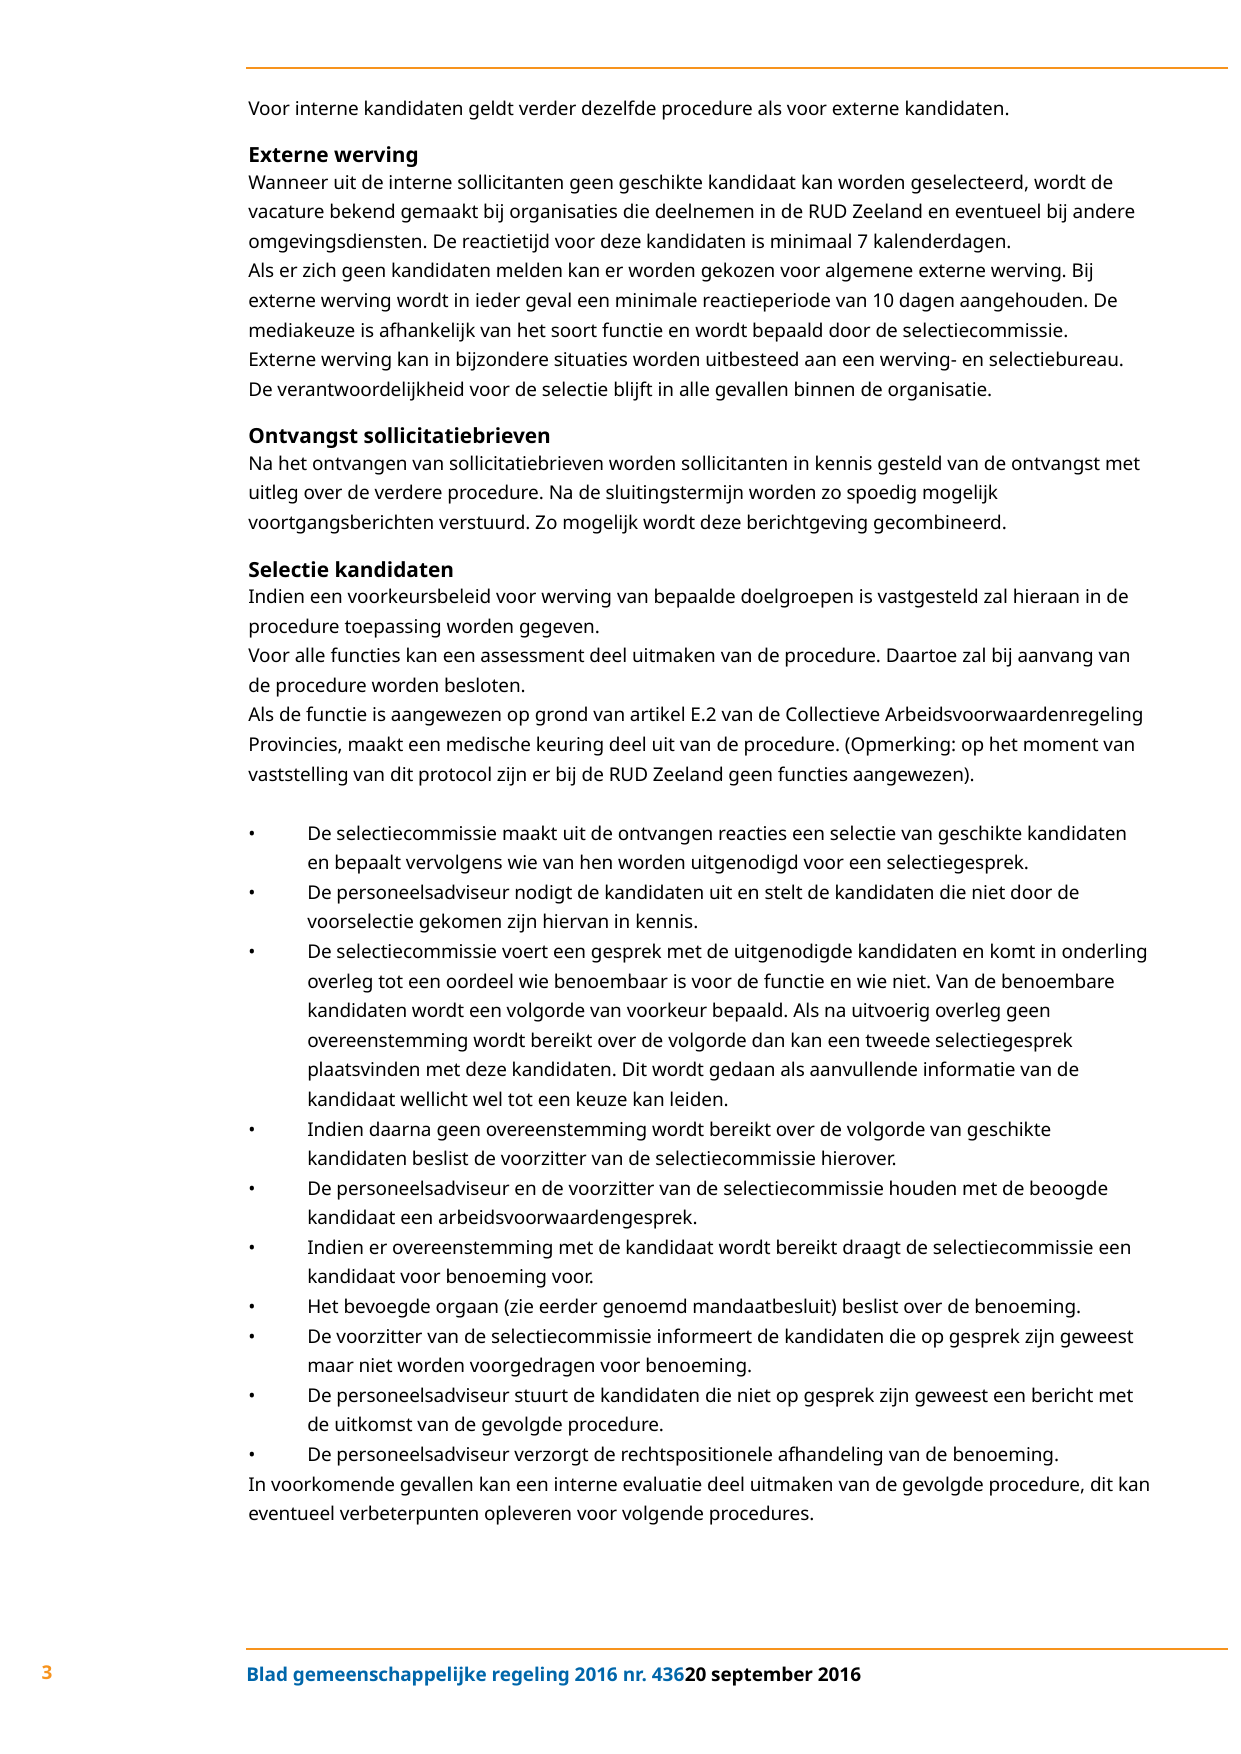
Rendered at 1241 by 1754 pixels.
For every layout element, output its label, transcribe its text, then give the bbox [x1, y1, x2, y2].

list Indien er overeenstemming met de kandidaat wordt bereikt draagt de selectiecommissie een kandidaat voor benoeming voor. [248, 1234, 1152, 1289]
text Externe werving [248, 140, 1152, 169]
list Indien daarna geen overeenstemming wordt bereikt over de volgorde van geschikte kandidaten beslist de voorzitter van de selectiecommissie hierover. [248, 1116, 1152, 1171]
text Als de functie is aangewezen op grond van artikel E.2 van de Collectieve Arbeidsvoorwaardenregeling Provincies, maakt een medische keuring deel uit van de procedure. (Opmerking: op het moment van vaststelling van dit protocol zijn er bij de RUD Zeeland geen functies aangewezen). [248, 702, 1152, 786]
list De personeelsadviseur en de voorzitter van de selectiecommissie houden met de beoogde kandidaat een arbeidsvoorwaardengesprek. [248, 1175, 1152, 1230]
list De personeelsadviseur verzorgt de rechtspositionele afhandeling van de benoeming. [248, 1441, 1152, 1467]
text Wanneer uit de interne sollicitanten geen geschikte kandidaat kan worden geselecteerd, wordt de vacature bekend gemaakt bij organisaties die deelnemen in de RUD Zeeland en eventueel bij andere omgevingsdiensten. De reactietijd voor deze kandidaten is minimaal 7 kalenderdagen. [248, 169, 1152, 254]
text Externe werving kan in bijzondere situaties worden uitbesteed aan een werving- en selectiebureau. De verantwoordelijkheid voor de selectie blijft in alle gevallen binnen de organisatie. [248, 346, 1152, 402]
text Indien een voorkeursbeleid voor werving van bepaalde doelgroepen is vastgesteld zal hieraan in de procedure toepassing worden gegeven. [248, 583, 1152, 638]
text Als er zich geen kandidaten melden kan er worden gekozen voor algemene externe werving. Bij externe werving wordt in ieder geval een minimale reactieperiode van 10 dagen aangehouden. De mediakeuze is afhankelijk van het soort functie en wordt bepaald door de selectiecommissie. [248, 258, 1152, 342]
list De selectiecommissie voert een gesprek met de uitgenodigde kandidaten en komt in onderling overleg tot een oordeel wie benoembaar is voor de functie en wie niet. Van de benoembare kandidaten wordt een volgorde van voorkeur bepaald. Als na uitvoerig overleg geen overeenstemming wordt bereikt over de volgorde dan kan een tweede selectiegesprek plaatsvinden met deze kandidaten. Dit wordt gedaan als aanvullende informatie van de kandidaat wellicht wel tot een keuze kan leiden. [248, 938, 1152, 1112]
list De selectiecommissie maakt uit de ontvangen reacties een selectie van geschikte kandidaten en bepaalt vervolgens wie van hen worden uitgenodigd voor een selectiegesprek. [248, 820, 1152, 875]
text Ontvangst sollicitatiebrieven [248, 422, 1152, 450]
list De personeelsadviseur stuurt de kandidaten die niet op gesprek zijn geweest een bericht met de uitkomst van de gevolgde procedure. [248, 1382, 1152, 1437]
text Selectie kandidaten [248, 555, 1152, 583]
text Voor alle functies kan een assessment deel uitmaken van de procedure. Daartoe zal bij aanvang van de procedure worden besloten. [248, 642, 1152, 698]
text Na het ontvangen van sollicitatiebrieven worden sollicitanten in kennis gesteld van de ontvangst met uitleg over de verdere procedure. Na de sluitingstermijn worden zo spoedig mogelijk voortgangsberichten verstuurd. Zo mogelijk wordt deze berichtgeving gecombineerd. [248, 450, 1152, 535]
text In voorkomende gevallen kan een interne evaluatie deel uitmaken van de gevolgde procedure, dit kan eventueel verbeterpunten opleveren voor volgende procedures. [248, 1471, 1152, 1526]
text Voor interne kandidaten geldt verder dezelfde procedure als voor externe kandidaten. [248, 95, 1152, 121]
list De voorzitter van de selectiecommissie informeert de kandidaten die op gesprek zijn geweest maar niet worden voorgedragen voor benoeming. [248, 1323, 1152, 1378]
picture [41, 47, 231, 172]
list Het bevoegde orgaan (zie eerder genoemd mandaatbesluit) beslist over de benoeming. [248, 1293, 1152, 1319]
list De personeelsadviseur nodigt de kandidaten uit en stelt de kandidaten die niet door de voorselectie gekomen zijn hiervan in kennis. [248, 879, 1152, 934]
